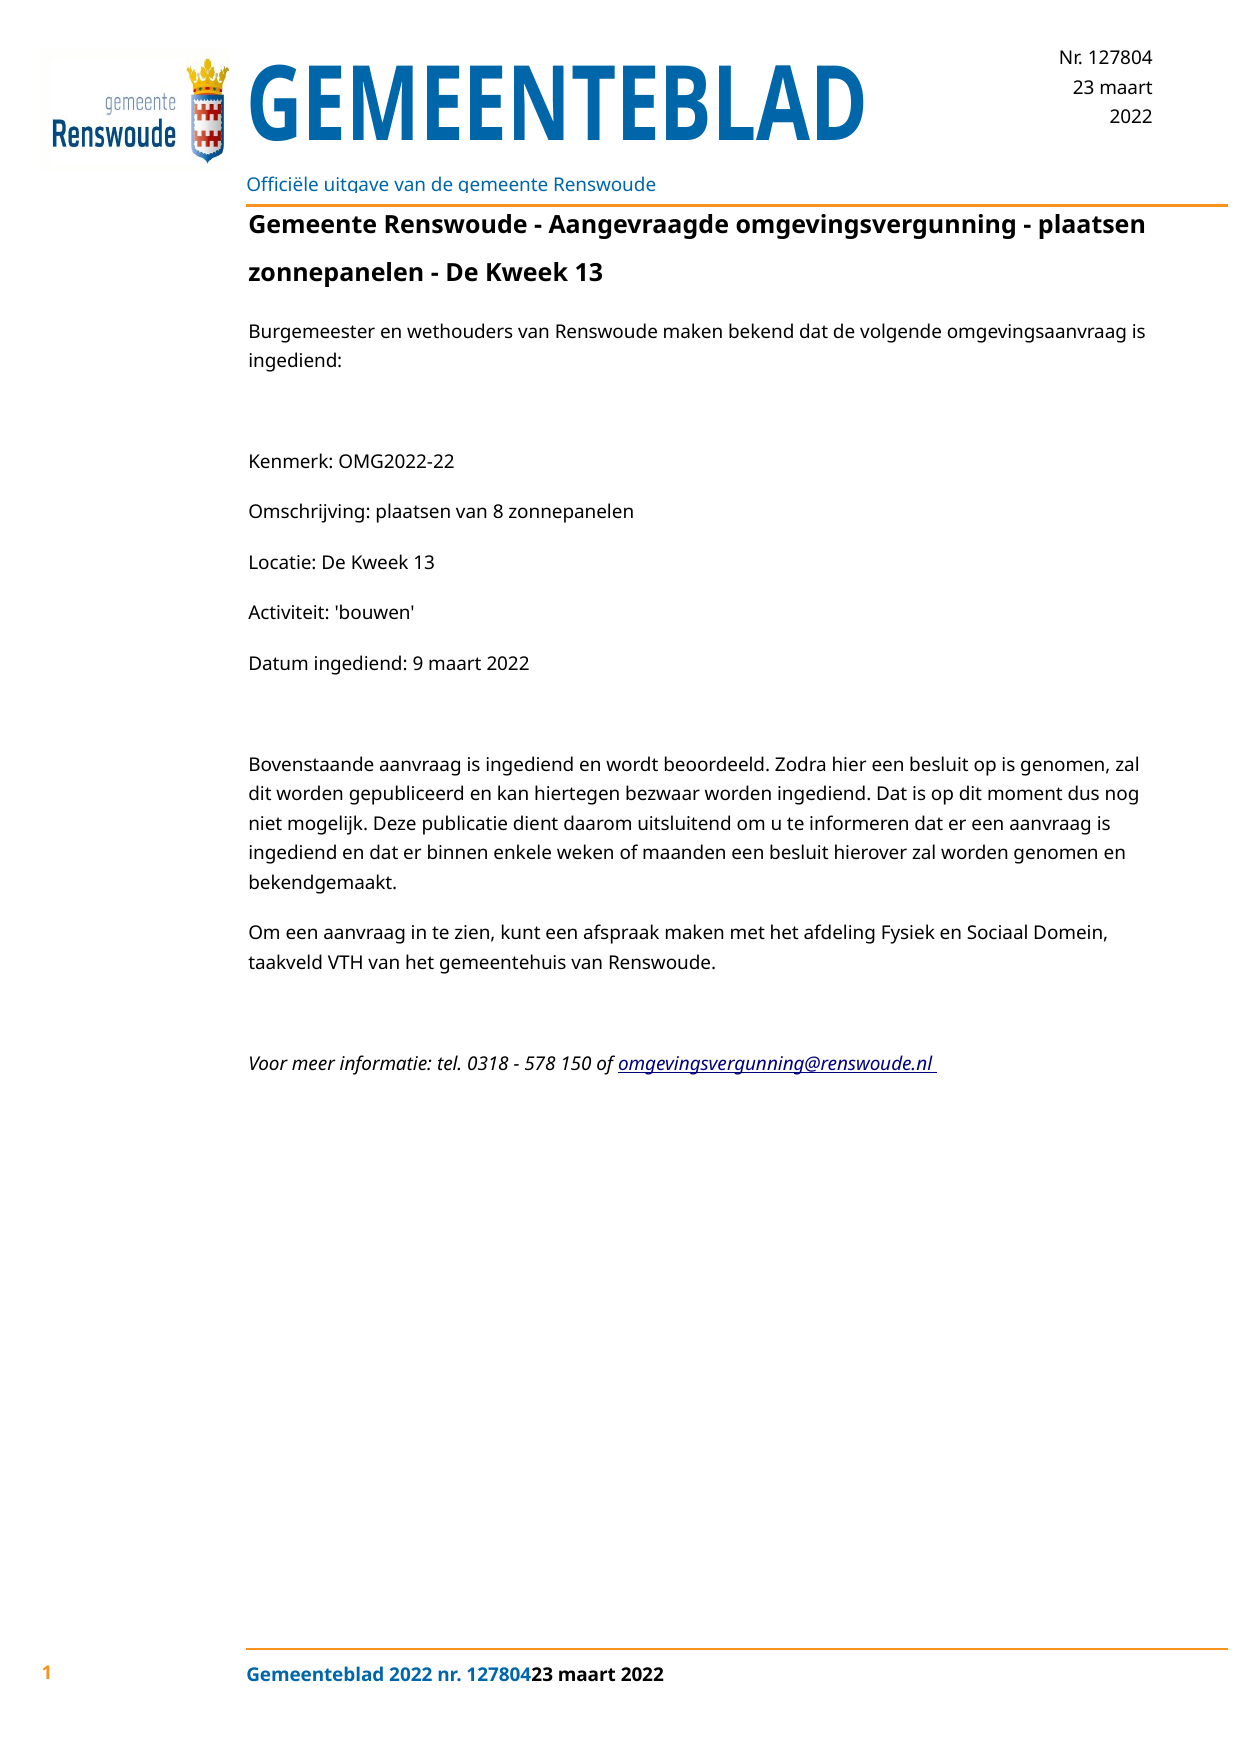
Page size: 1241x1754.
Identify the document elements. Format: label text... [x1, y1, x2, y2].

text Bovenstaande aanvraag is ingediend en wordt beoordeeld. Zodra hier een besluit op is genomen, zal dit worden gepubliceerd en kan hiertegen bezwaar worden ingediend. Dat is op dit moment dus nog niet mogelijk. Deze publicatie dient daarom uitsluitend om u te informeren dat er een aanvraag is ingediend en dat er binnen enkele weken of maanden een besluit hierover zal worden genomen en bekendgemaakt. [248, 751, 1152, 895]
text Kenmerk: OMG2022-22 [248, 448, 1152, 474]
text Locatie: De Kweek 13 [248, 549, 1152, 575]
text Datum ingediend: 9 maart 2022 [248, 650, 1152, 676]
text Burgemeester en wethouders van Renswoude maken bekend dat de volgende omgevingsaanvraag is ingediend: [248, 318, 1152, 373]
text Omschrijving: plaatsen van 8 zonnepanelen [248, 499, 1152, 524]
text Voor meer informatie: tel. 0318 - 578 150 of omgevingsvergunning@renswoude.nl [248, 1050, 1152, 1076]
text Activiteit: 'bouwen' [248, 599, 1152, 625]
text Gemeente Renswoude - Aangevraagde omgevingsvergunning - plaatsen zonnepanelen - De Kweek 13 [248, 207, 1152, 288]
picture [41, 47, 231, 172]
text Om een aanvraag in te zien, kunt een afspraak maken met het afdeling Fysiek en Sociaal Domein, taakveld VTH van het gemeentehuis van Renswoude. [248, 919, 1152, 975]
